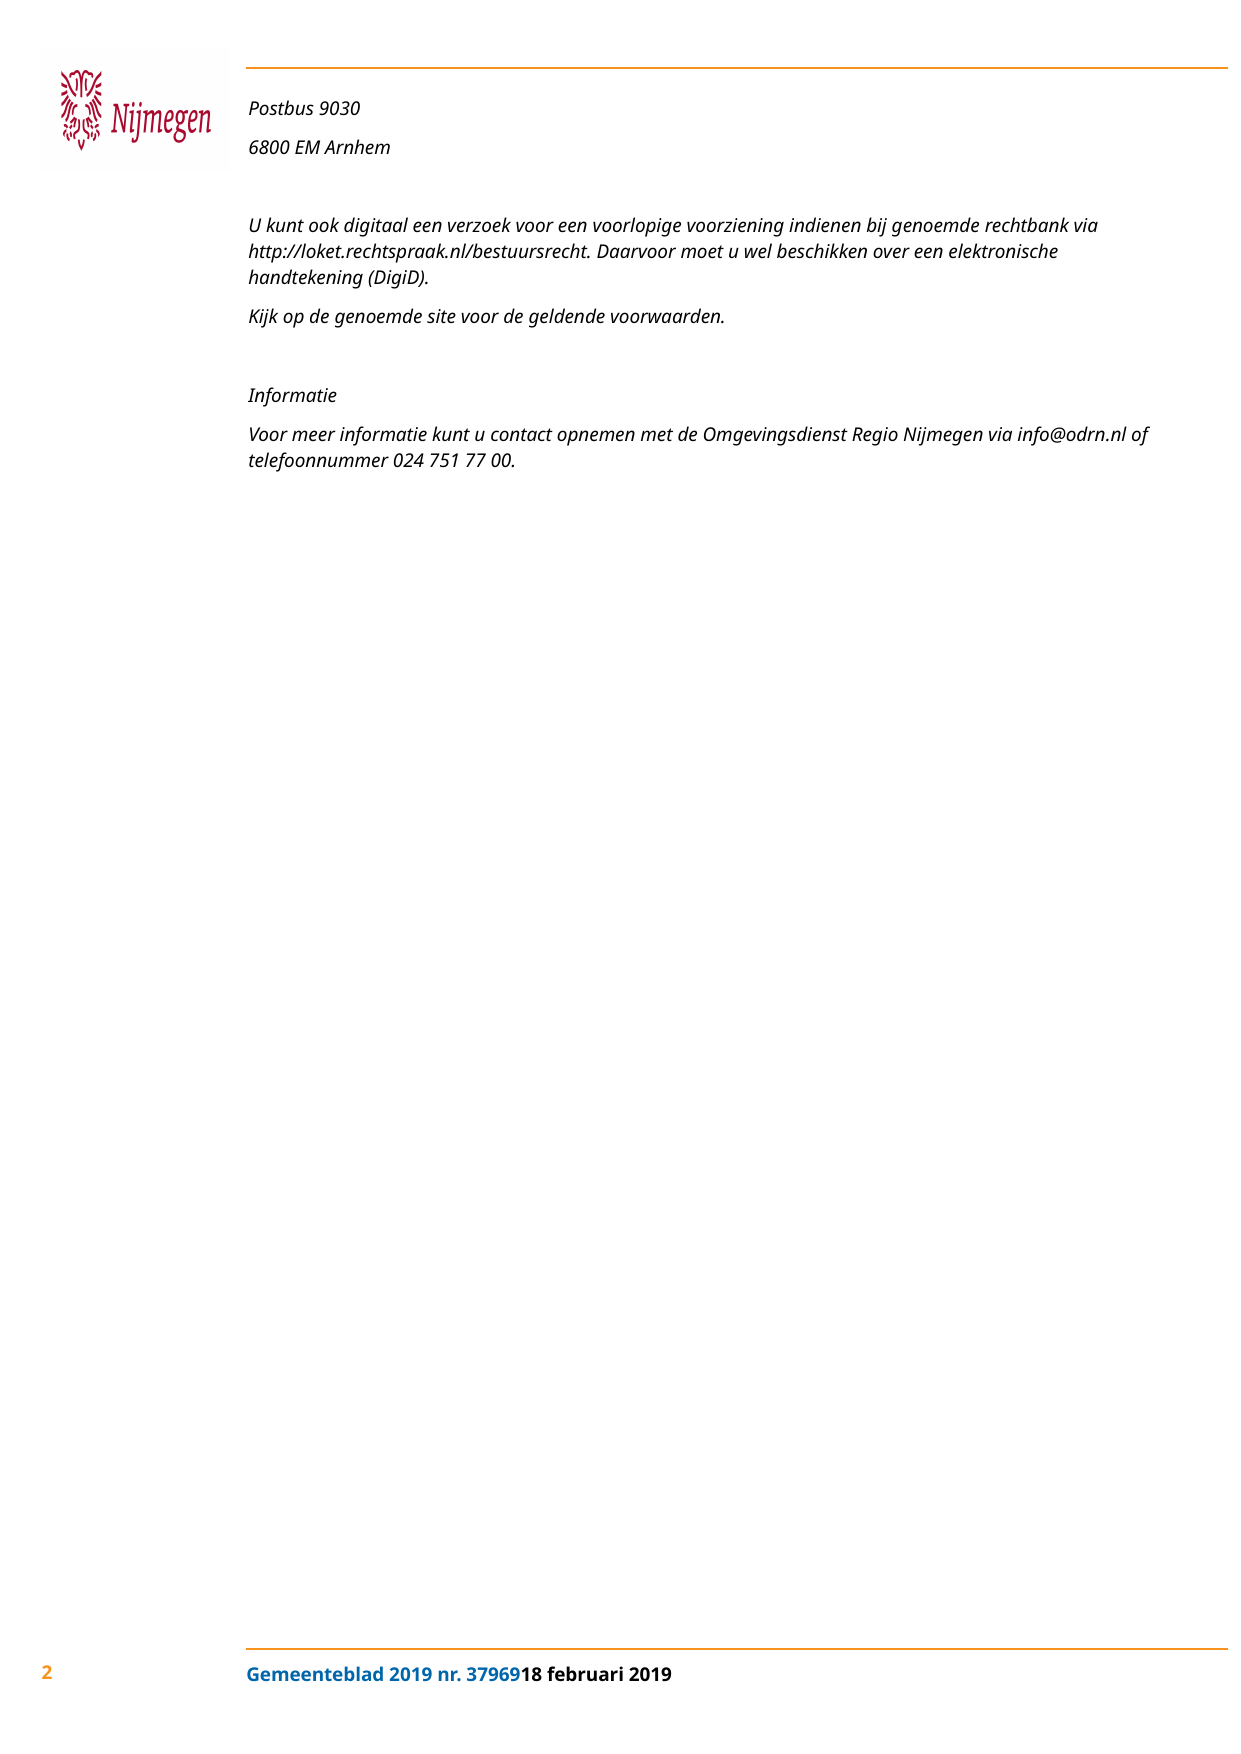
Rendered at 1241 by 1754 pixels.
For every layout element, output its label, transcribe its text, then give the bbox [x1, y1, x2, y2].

picture [41, 47, 231, 172]
text Informatie [248, 382, 1152, 408]
text Postbus 9030 [248, 95, 1152, 121]
text U kunt ook digitaal een verzoek voor een voorlopige voorziening indienen bij genoemde rechtbank via http://loket.rechtspraak.nl/bestuursrecht. Daarvoor moet u wel beschikken over een elektronische handtekening (DigiD). [248, 213, 1152, 290]
text 6800 EM Arnhem [248, 134, 1152, 160]
text Voor meer informatie kunt u contact opnemen met de Omgevingsdienst Regio Nijmegen via info@odrn.nl of telefoonnummer 024 751 77 00. [248, 421, 1152, 473]
text Kijk op de genoemde site voor de geldende voorwaarden. [248, 303, 1152, 329]
